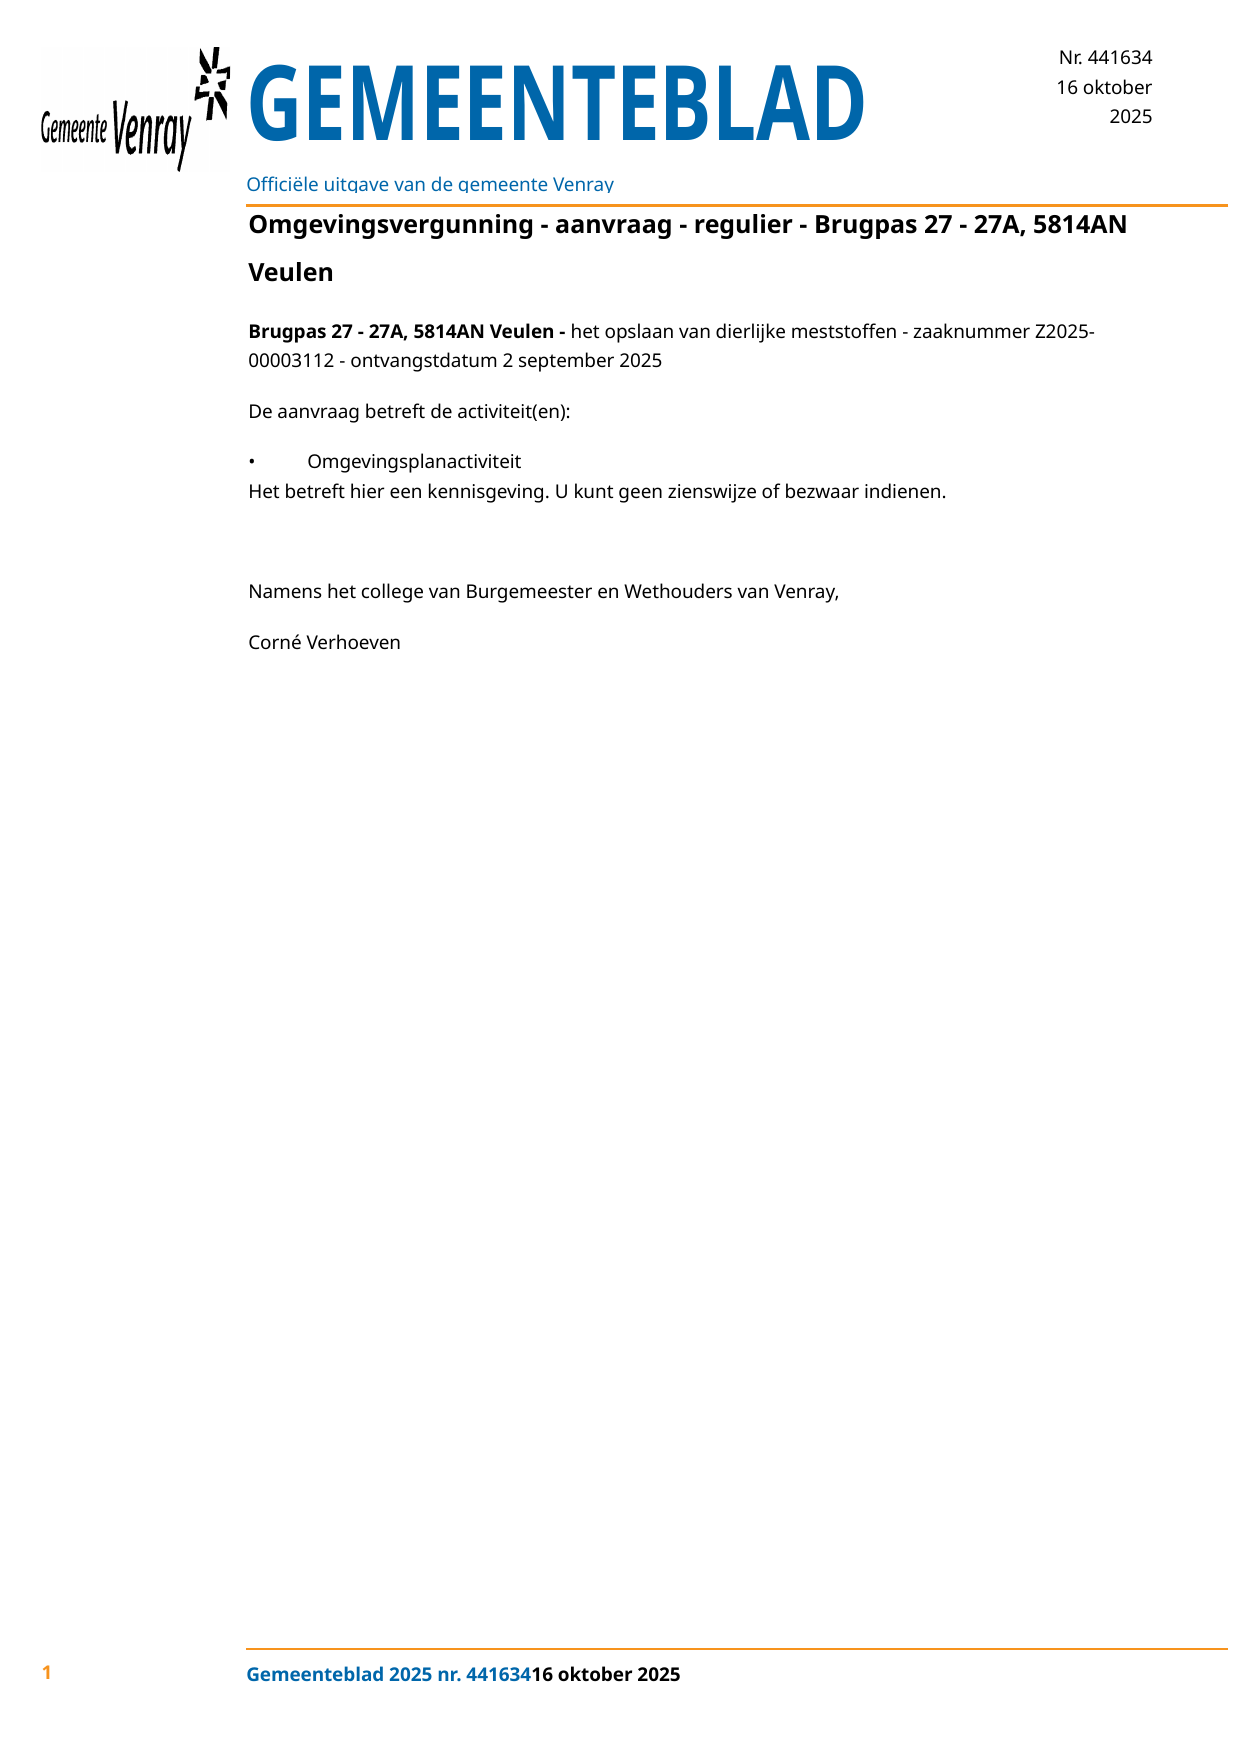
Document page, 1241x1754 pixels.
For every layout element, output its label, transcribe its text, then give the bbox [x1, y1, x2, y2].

text Brugpas 27 - 27A, 5814AN Veulen - het opslaan van dierlijke meststoffen - zaaknummer Z2025-00003112 - ontvangstdatum 2 september 2025 [248, 318, 1152, 373]
text De aanvraag betreft de activiteit(en): [248, 398, 1152, 424]
list Omgevingsplanactiviteit [248, 448, 1152, 474]
text Omgevingsvergunning - aanvraag - regulier - Brugpas 27 - 27A, 5814AN Veulen [248, 207, 1152, 288]
text Het betreft hier een kennisgeving. U kunt geen zienswijze of bezwaar indienen. [248, 478, 1152, 504]
text Corné Verhoeven [248, 629, 1152, 655]
picture [41, 47, 231, 172]
text Namens het college van Burgemeester en Wethouders van Venray, [248, 579, 1152, 604]
